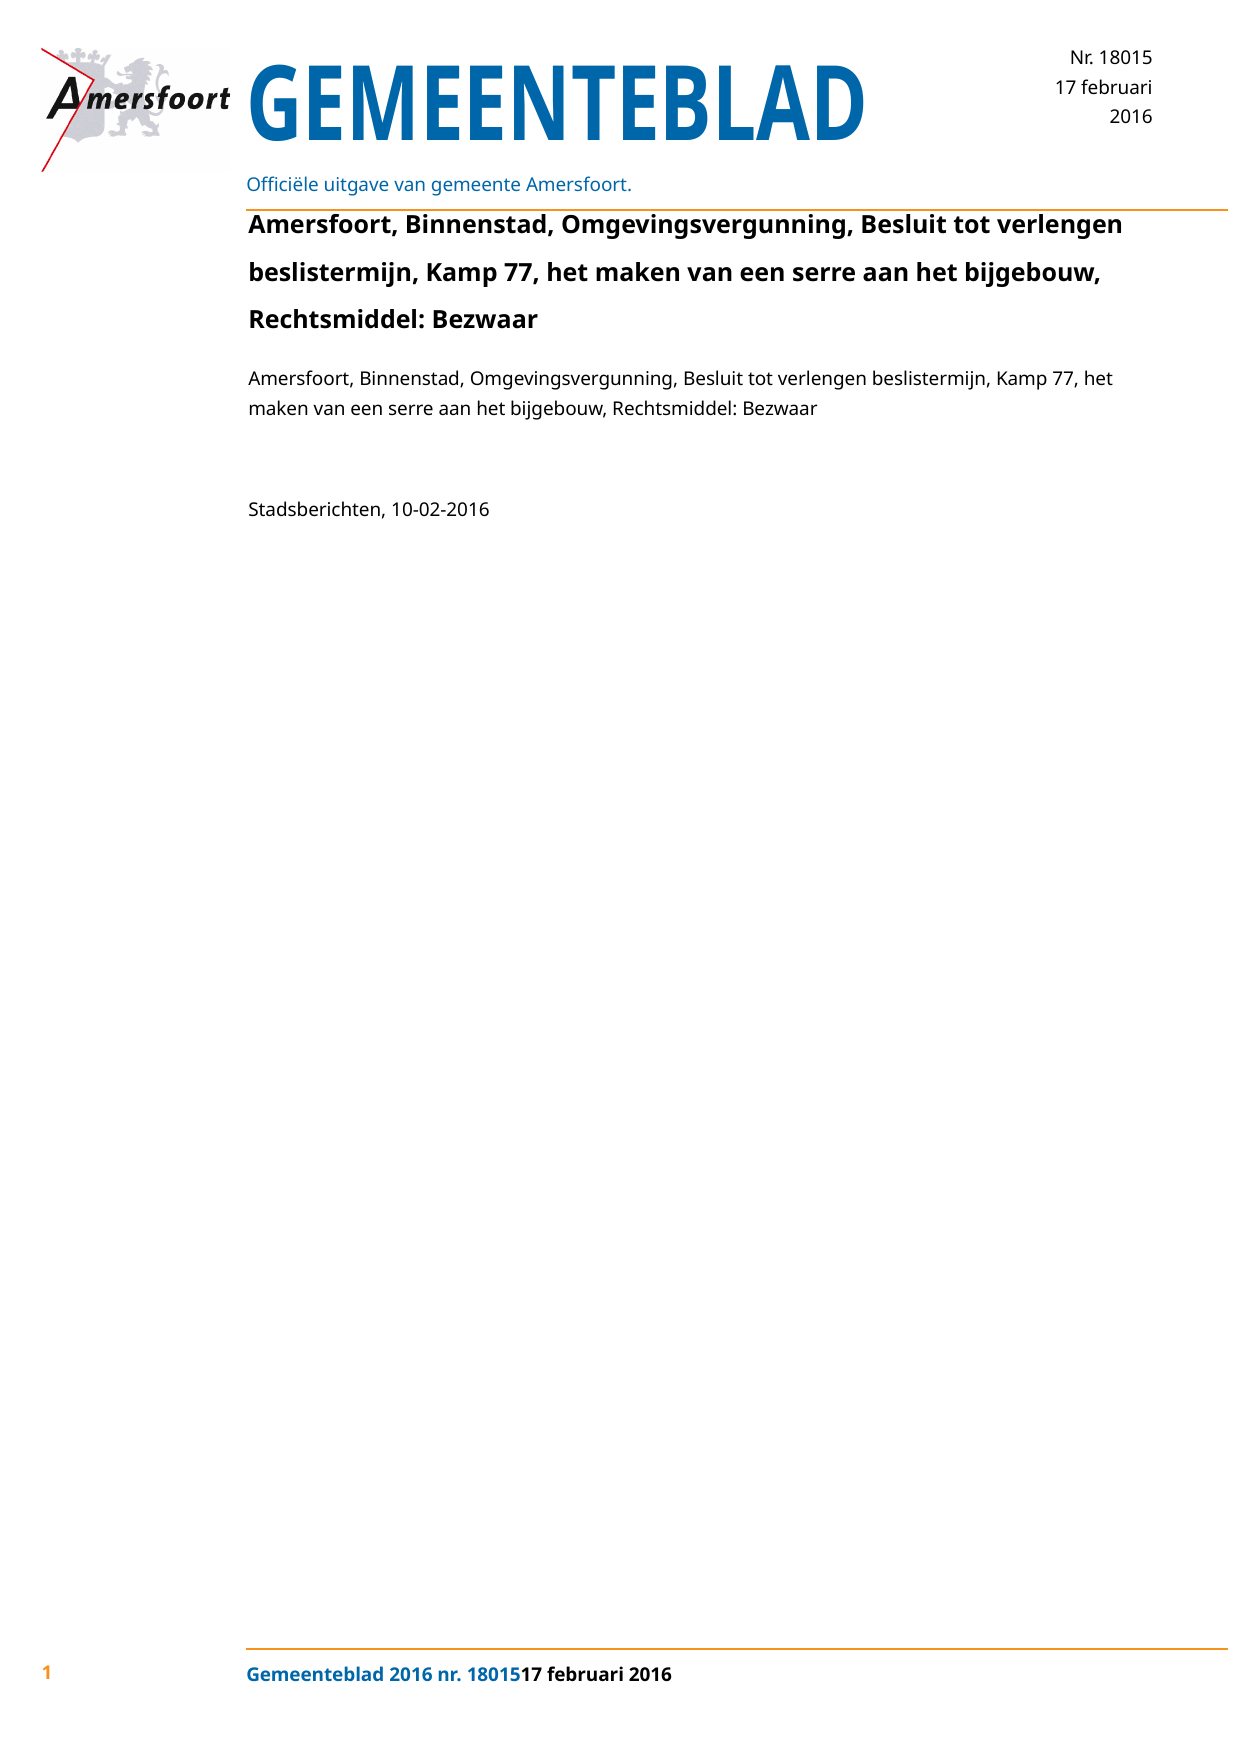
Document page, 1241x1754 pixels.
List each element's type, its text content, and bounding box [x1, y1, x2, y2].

text Amersfoort, Binnenstad, Omgevingsvergunning, Besluit tot verlengen beslistermijn, Kamp 77, het maken van een serre aan het bijgebouw, Rechtsmiddel: Bezwaar [248, 211, 1152, 336]
text Amersfoort, Binnenstad, Omgevingsvergunning, Besluit tot verlengen beslistermijn, Kamp 77, het maken van een serre aan het bijgebouw, Rechtsmiddel: Bezwaar [248, 366, 1152, 421]
picture [41, 47, 231, 172]
text Stadsberichten, 10-02-2016 [248, 496, 1152, 522]
